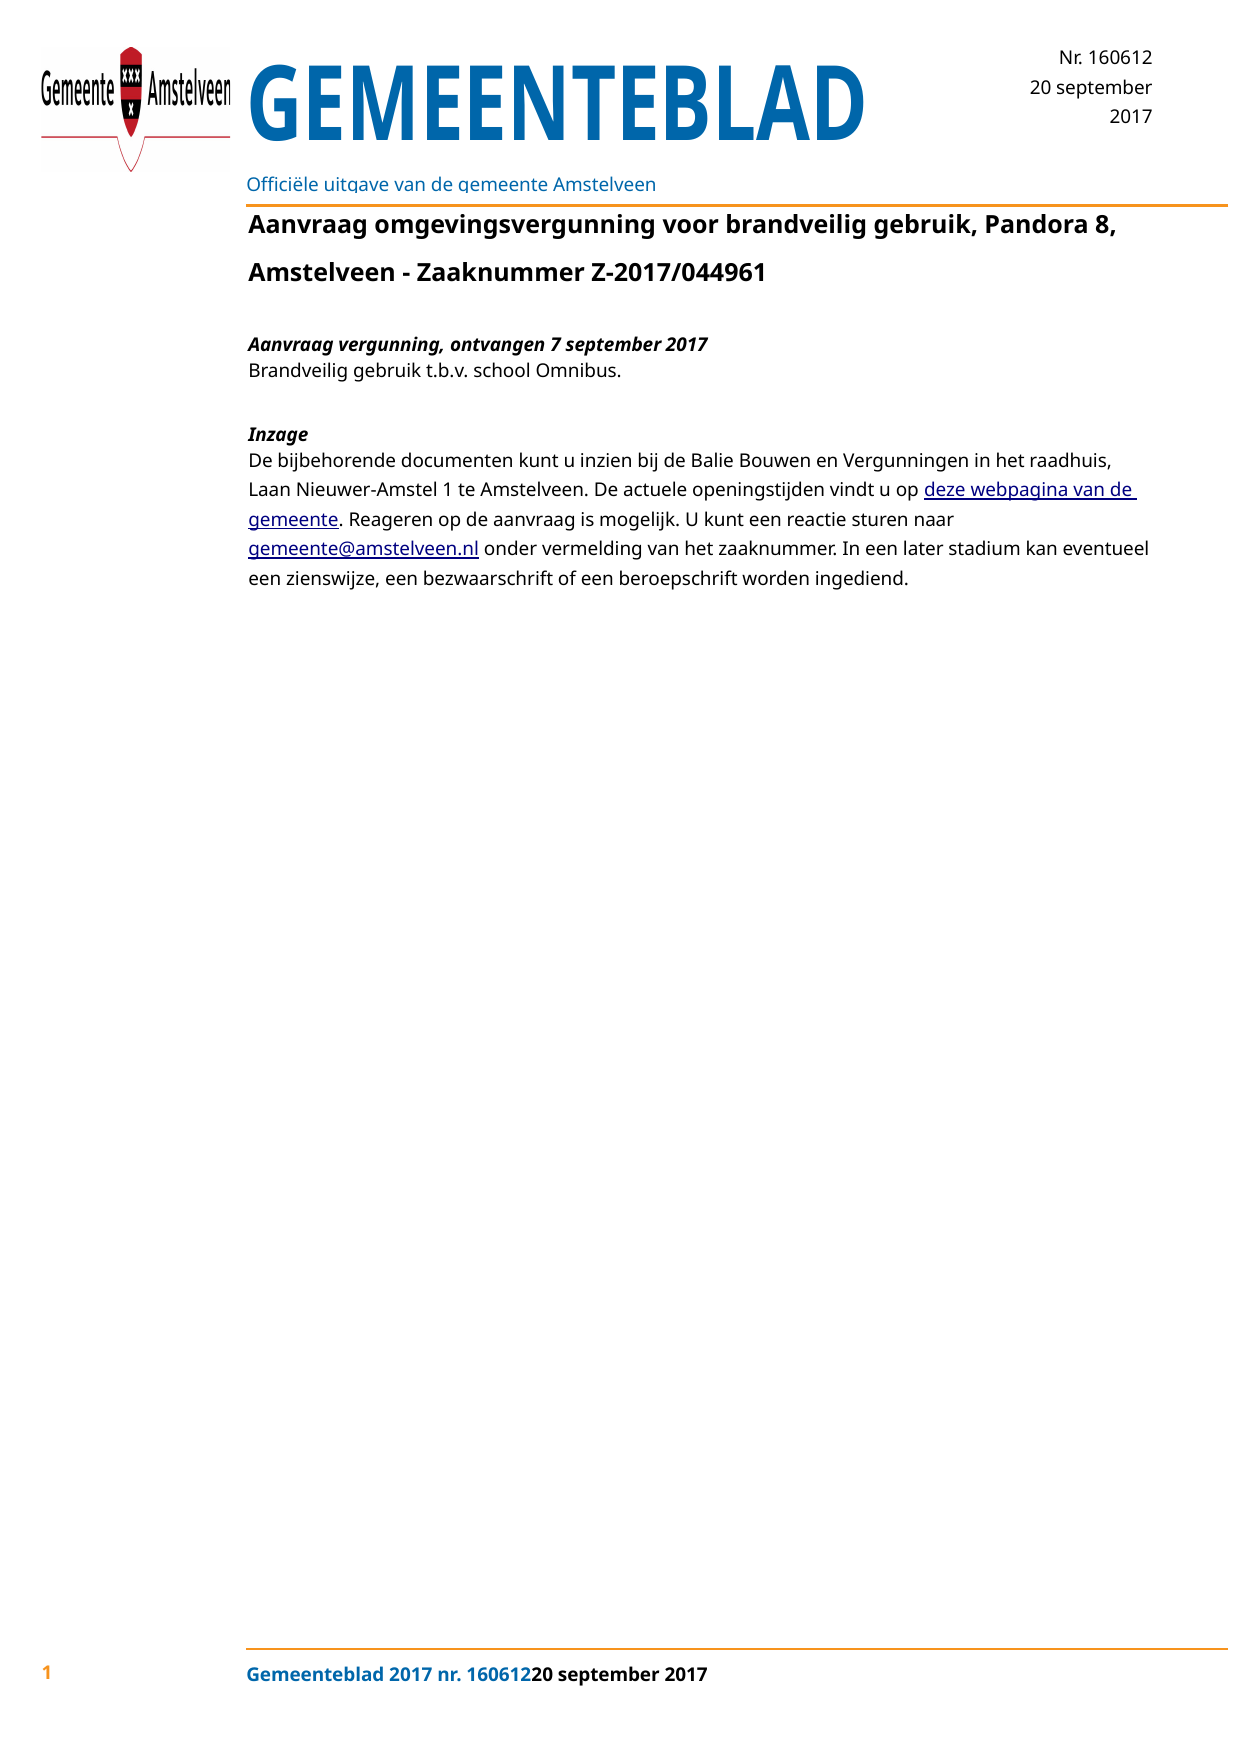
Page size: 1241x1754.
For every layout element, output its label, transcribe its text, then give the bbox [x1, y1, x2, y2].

text De bijbehorende documenten kunt u inzien bij de Balie Bouwen en Vergunningen in het raadhuis, Laan Nieuwer-Amstel 1 te Amstelveen. De actuele openingstijden vindt u op deze webpagina van de gemeente. Reageren op de aanvraag is mogelijk. U kunt een reactie sturen naar gemeente@amstelveen.nl onder vermelding van het zaaknummer. In een later stadium kan eventueel een zienswijze, een bezwaarschrift of een beroepschrift worden ingediend. [248, 447, 1152, 591]
text Aanvraag omgevingsvergunning voor brandveilig gebruik, Pandora 8, Amstelveen - Zaaknummer Z-2017/044961 [248, 207, 1152, 288]
picture [41, 47, 231, 172]
text Inzage [248, 421, 1152, 447]
text Brandveilig gebruik t.b.v. school Omnibus. [248, 357, 1152, 383]
text Aanvraag vergunning, ontvangen 7 september 2017 [248, 331, 1152, 357]
